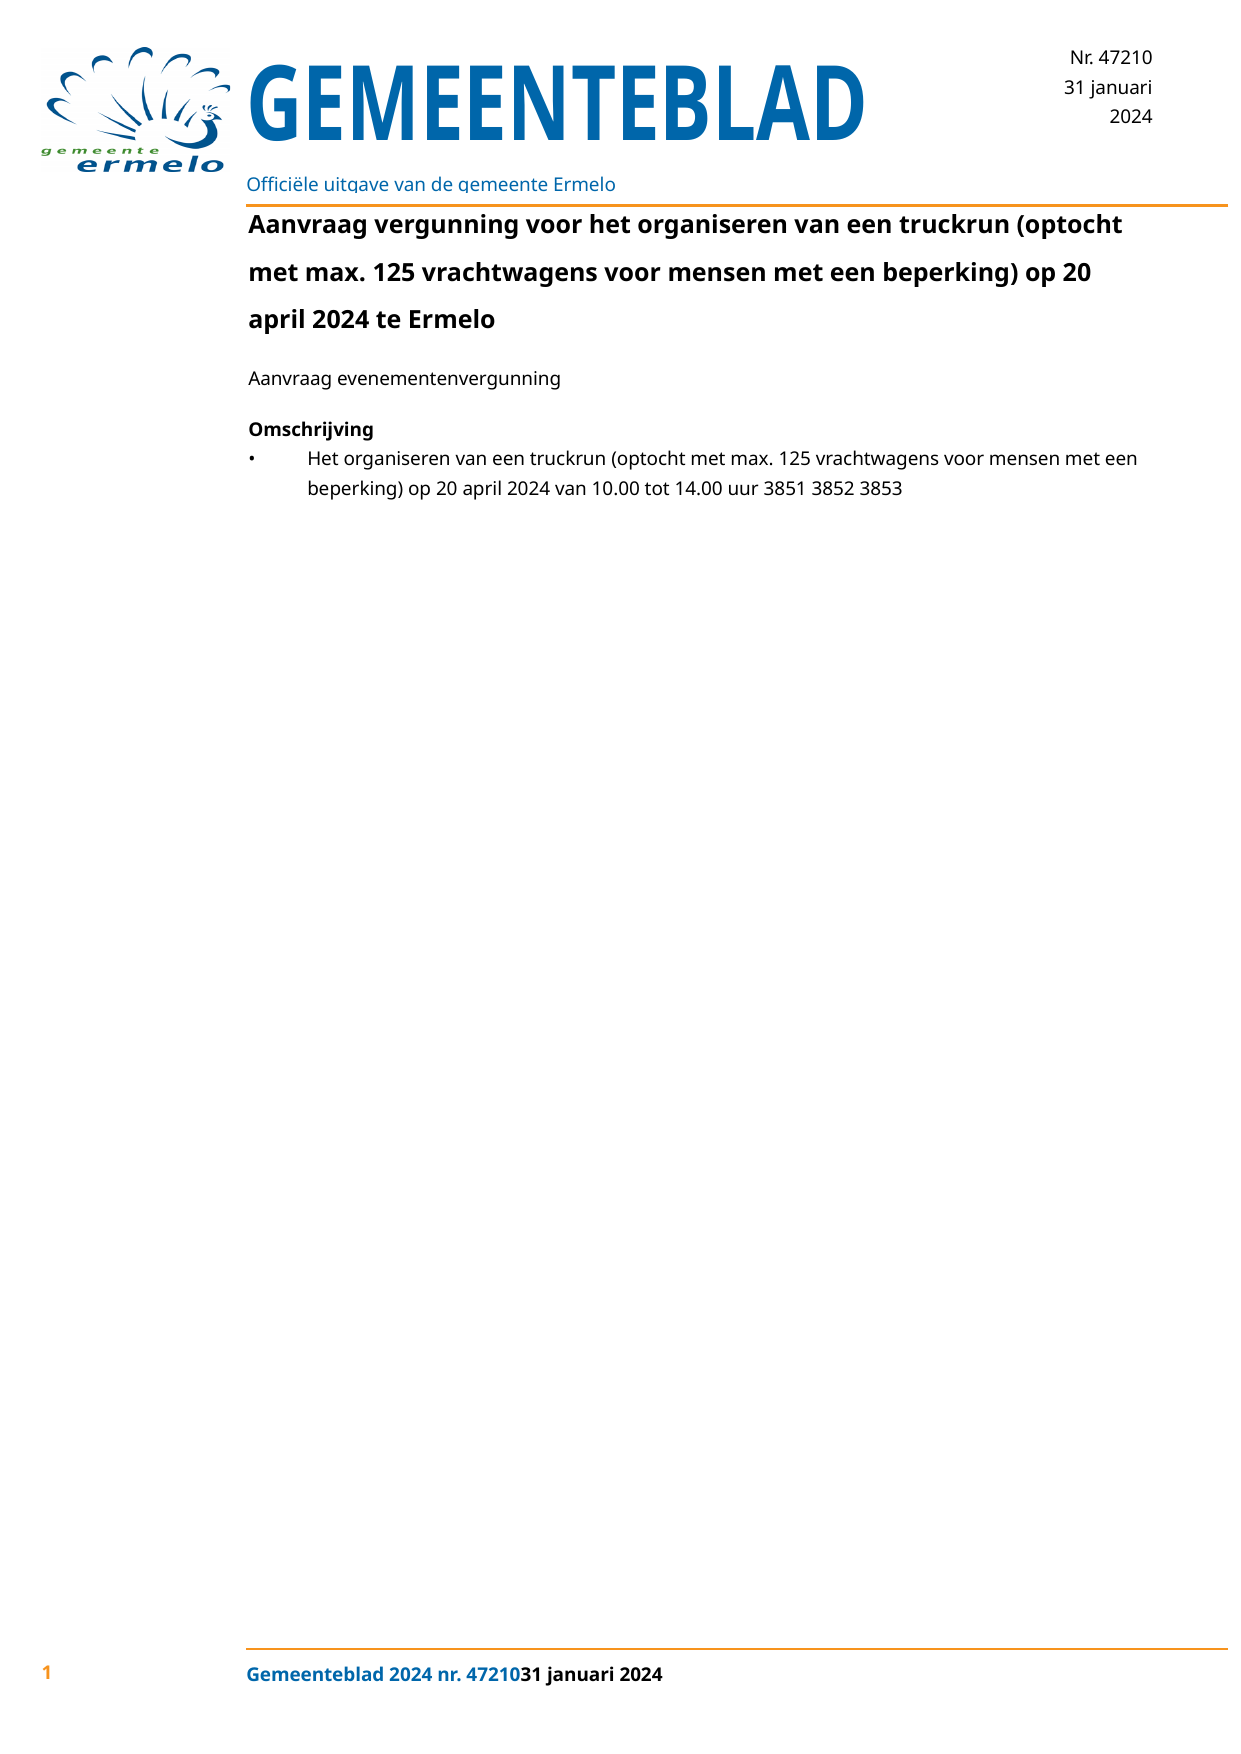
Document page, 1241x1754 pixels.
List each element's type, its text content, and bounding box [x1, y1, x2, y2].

text Omschrijving [248, 416, 1152, 442]
text Aanvraag vergunning voor het organiseren van een truckrun (optocht met max. 125 vrachtwagens voor mensen met een beperking) op 20 april 2024 te Ermelo [248, 207, 1152, 336]
picture [41, 47, 231, 172]
list Het organiseren van een truckrun (optocht met max. 125 vrachtwagens voor mensen met een beperking) op 20 april 2024 van 10.00 tot 14.00 uur 3851 3852 3853 [248, 446, 1152, 501]
text Aanvraag evenementenvergunning [248, 366, 1152, 391]
